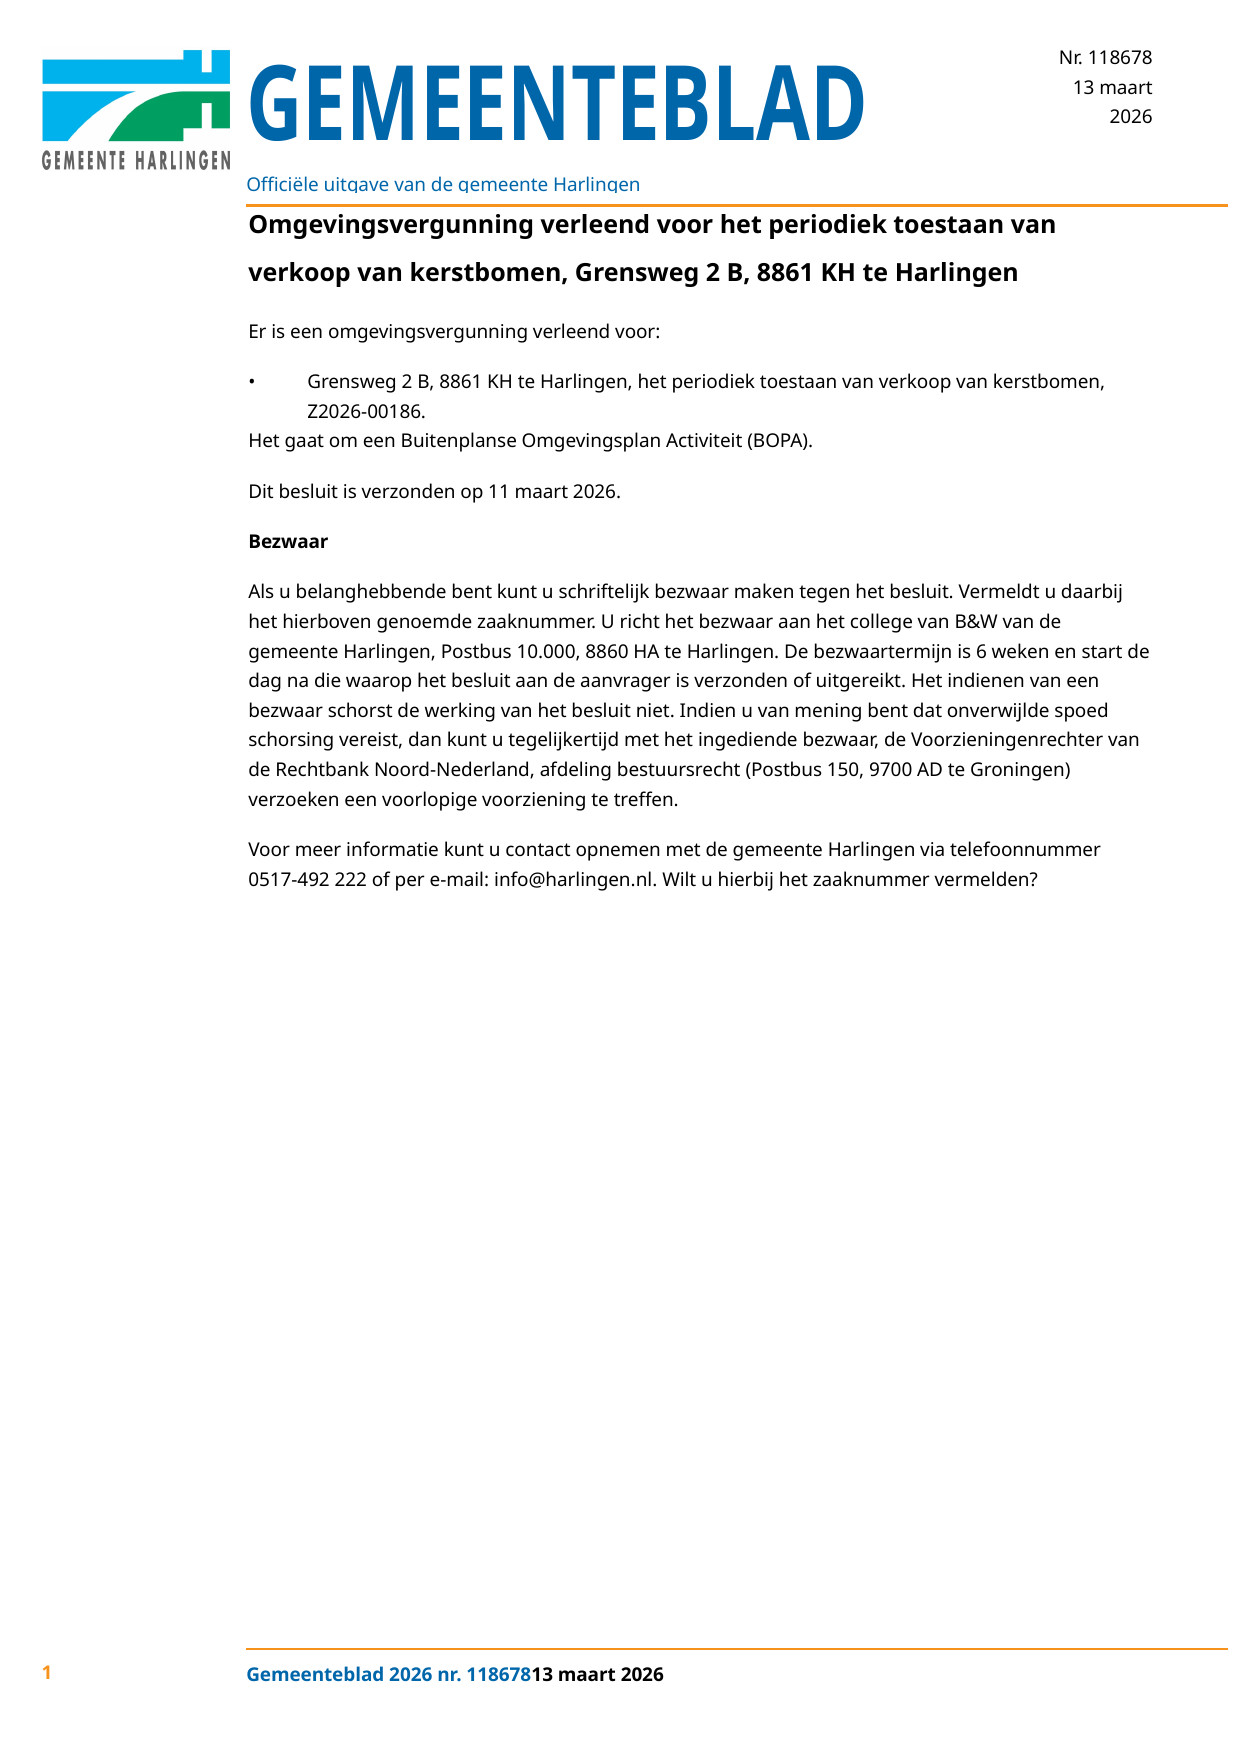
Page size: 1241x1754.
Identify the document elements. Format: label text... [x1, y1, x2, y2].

list Grensweg 2 B, 8861 KH te Harlingen, het periodiek toestaan van verkoop van kerstbomen, Z2026-00186. [248, 368, 1152, 424]
text Dit besluit is verzonden op 11 maart 2026. [248, 478, 1152, 504]
text Als u belanghebbende bent kunt u schriftelijk bezwaar maken tegen het besluit. Vermeldt u daarbij het hierboven genoemde zaaknummer. U richt het bezwaar aan het college van B&W van de gemeente Harlingen, Postbus 10.000, 8860 HA te Harlingen. De bezwaartermijn is 6 weken en start de dag na die waarop het besluit aan de aanvrager is verzonden of uitgereikt. Het indienen van een bezwaar schorst de werking van het besluit niet. Indien u van mening bent dat onverwijlde spoed schorsing vereist, dan kunt u tegelijkertijd met het ingediende bezwaar, de Voorzieningenrechter van de Rechtbank Noord-Nederland, afdeling bestuursrecht (Postbus 150, 9700 AD te Groningen) verzoeken een voorlopige voorziening te treffen. [248, 579, 1152, 812]
text Er is een omgevingsvergunning verleend voor: [248, 318, 1152, 344]
text Voor meer informatie kunt u contact opnemen met de gemeente Harlingen via telefoonnummer 0517-492 222 of per e-mail: info@harlingen.nl. Wilt u hierbij het zaaknummer vermelden? [248, 836, 1152, 892]
picture [41, 47, 231, 172]
text Het gaat om een Buitenplanse Omgevingsplan Activiteit (BOPA). [248, 427, 1152, 453]
text Bezwaar [248, 528, 1152, 554]
text Omgevingsvergunning verleend voor het periodiek toestaan van verkoop van kerstbomen, Grensweg 2 B, 8861 KH te Harlingen [248, 207, 1152, 288]
